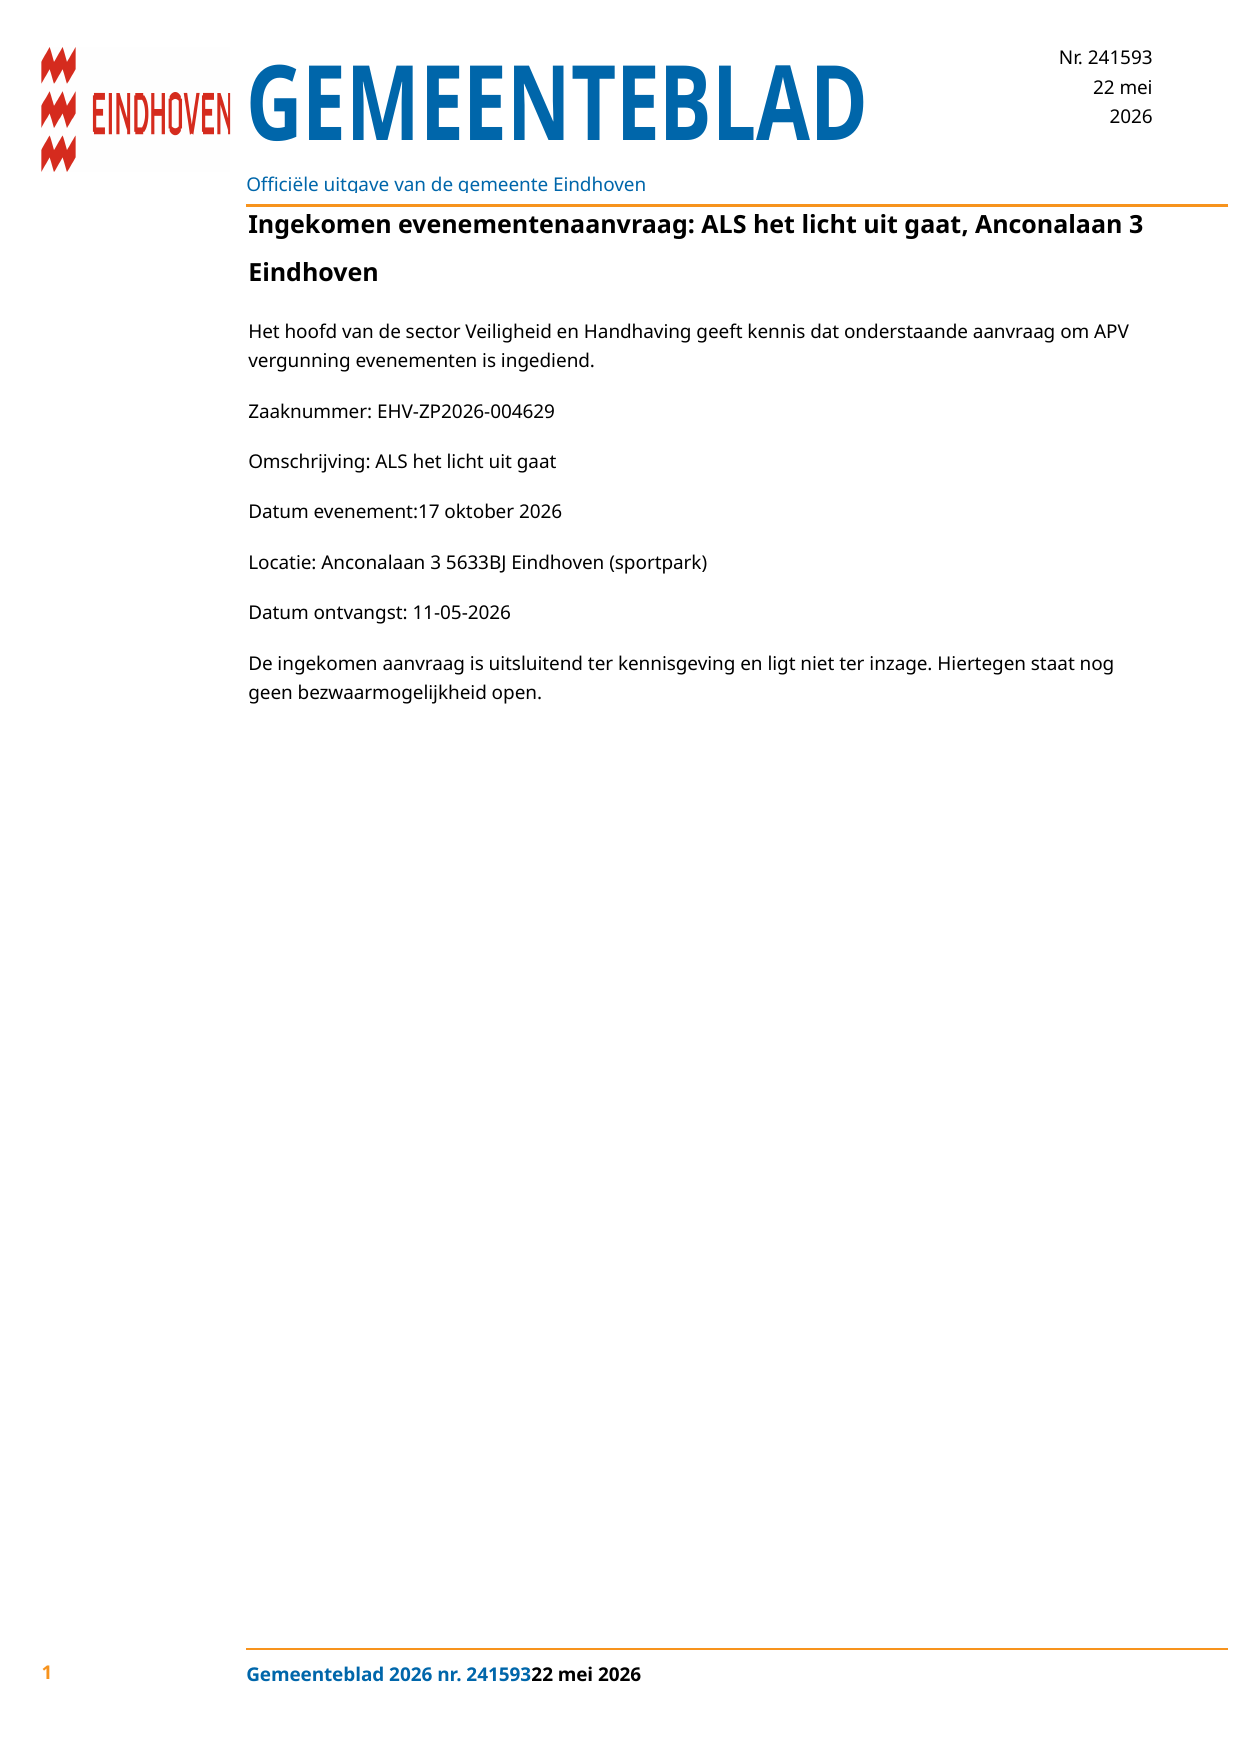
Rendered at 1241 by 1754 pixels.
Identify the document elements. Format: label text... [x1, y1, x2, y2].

text Omschrijving: ALS het licht uit gaat [248, 448, 1152, 474]
text Ingekomen evenementenaanvraag: ALS het licht uit gaat, Anconalaan 3 Eindhoven [248, 207, 1152, 288]
text De ingekomen aanvraag is uitsluitend ter kennisgeving en ligt niet ter inzage. Hiertegen staat nog geen bezwaarmogelijkheid open. [248, 650, 1152, 705]
text Locatie: Anconalaan 3 5633BJ Eindhoven (sportpark) [248, 549, 1152, 575]
text Het hoofd van de sector Veiligheid en Handhaving geeft kennis dat onderstaande aanvraag om APV vergunning evenementen is ingediend. [248, 318, 1152, 373]
text Datum ontvangst: 11-05-2026 [248, 599, 1152, 625]
text Zaaknummer: EHV-ZP2026-004629 [248, 398, 1152, 424]
picture [41, 47, 231, 172]
text Datum evenement:17 oktober 2026 [248, 499, 1152, 524]
